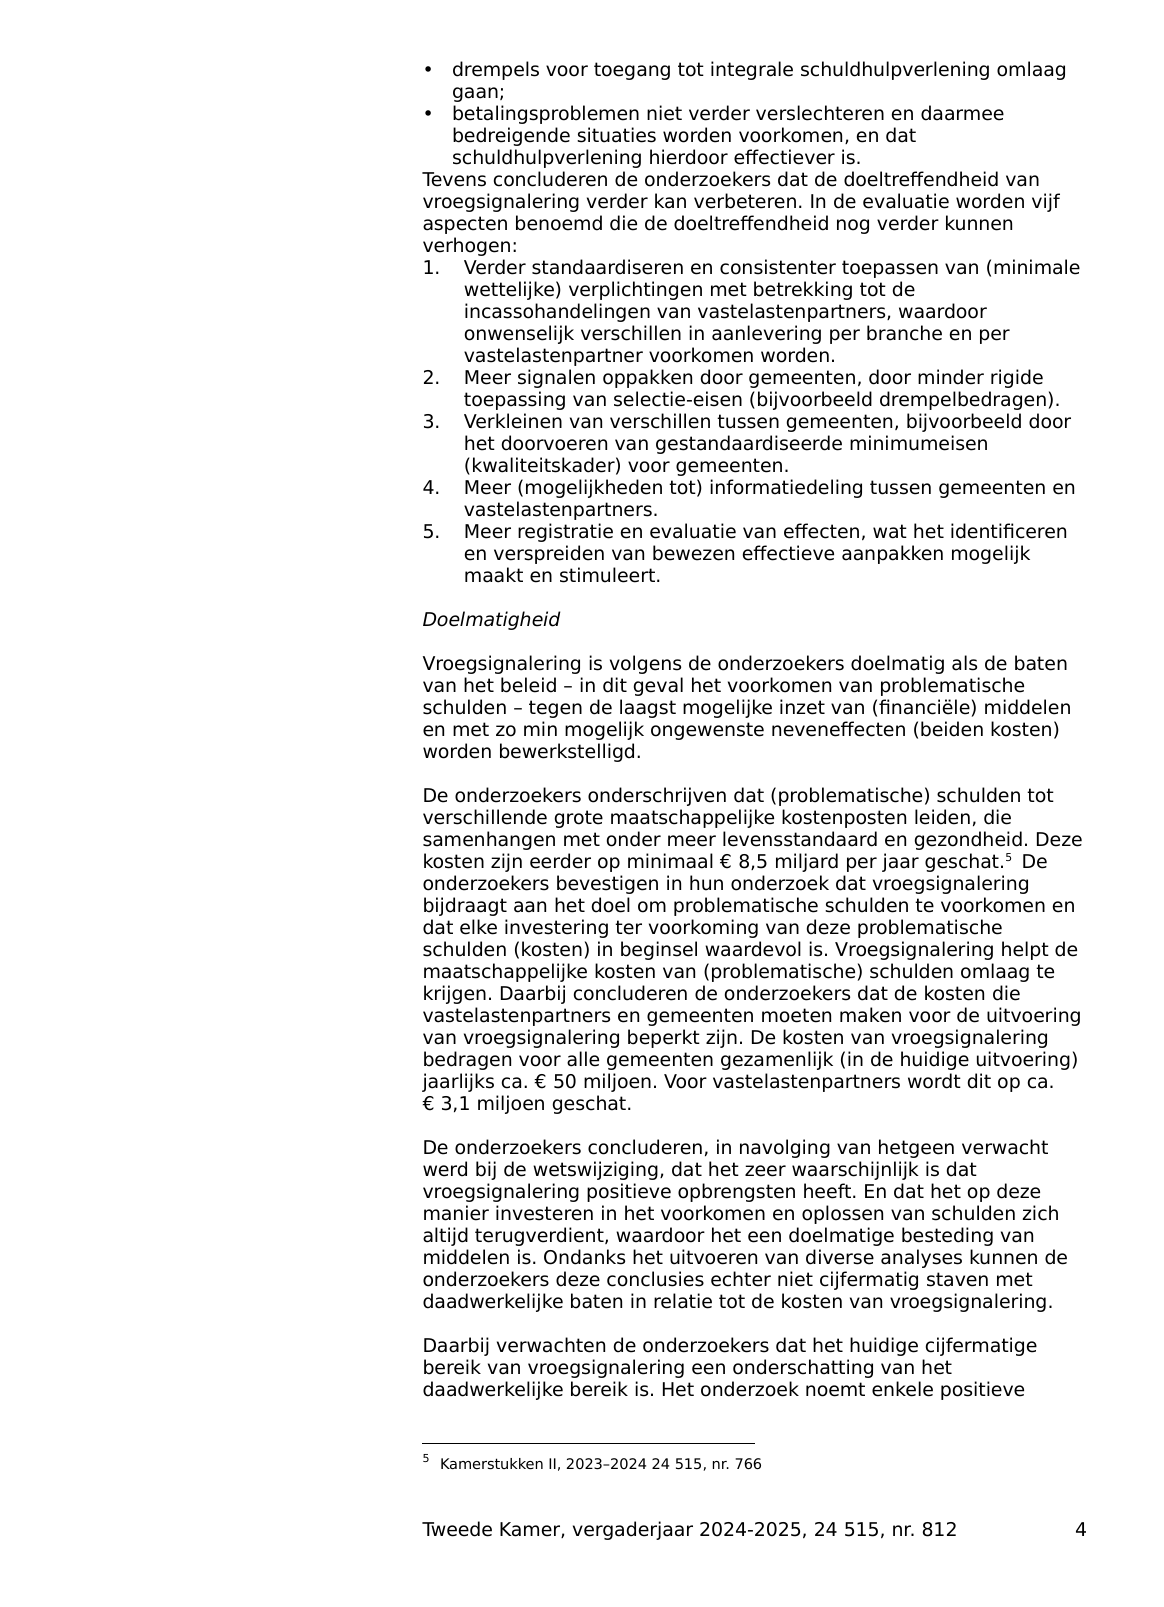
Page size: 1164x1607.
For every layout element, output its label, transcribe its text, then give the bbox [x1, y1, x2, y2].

text De onderzoekers concluderen, in navolging van hetgeen verwacht werd bij de wetswijziging, dat het zeer waarschijnlijk is dat vroegsignalering positieve opbrengsten heeft. En dat het op deze manier investeren in het voorkomen en oplossen van schulden zich altijd terugverdient, waardoor het een doelmatige besteding van middelen is. Ondanks het uitvoeren van diverse analyses kunnen de onderzoekers deze conclusies echter niet cijfermatig staven met daadwerkelijke baten in relatie tot de kosten van vroegsignalering. [422, 1137, 1087, 1313]
text 3. Verkleinen van verschillen tussen gemeenten, bijvoorbeeld door het doorvoeren van gestandaardiseerde minimumeisen (kwaliteitskader) voor gemeenten. [422, 411, 1087, 477]
text Daarbij verwachten de onderzoekers dat het huidige cijfermatige bereik van vroegsignalering een onderschatting van het daadwerkelijke bereik is. Het onderzoek noemt enkele positieve [422, 1335, 1087, 1401]
text Kamerstukken II, 2023–2024 24 515, nr. 766 [422, 1452, 1087, 1474]
text Tevens concluderen de onderzoekers dat de doeltreffendheid van vroegsignalering verder kan verbeteren. In de evaluatie worden vijf aspecten benoemd die de doeltreffendheid nog verder kunnen verhogen: [422, 169, 1087, 257]
text 1. Verder standaardiseren en consistenter toepassen van (minimale wettelijke) verplichtingen met betrekking tot de incassohandelingen van vastelastenpartners, waardoor onwenselijk verschillen in aanlevering per branche en per vastelastenpartner voorkomen worden. [422, 257, 1087, 367]
subtitle Doelmatigheid [422, 609, 1087, 631]
text • drempels voor toegang tot integrale schuldhulpverlening omlaag gaan; [422, 59, 1087, 103]
text • betalingsproblemen niet verder verslechteren en daarmee bedreigende situaties worden voorkomen, en dat schuldhulpverlening hierdoor effectiever is. [422, 103, 1087, 169]
text 2. Meer signalen oppakken door gemeenten, door minder rigide toepassing van selectie-eisen (bijvoorbeeld drempelbedragen). [422, 367, 1087, 411]
text 4. Meer (mogelijkheden tot) informatiedeling tussen gemeenten en vastelastenpartners. [422, 477, 1087, 521]
text 5. Meer registratie en evaluatie van effecten, wat het identificeren en verspreiden van bewezen effectieve aanpakken mogelijk maakt en stimuleert. [422, 521, 1087, 587]
text De onderzoekers onderschrijven dat (problematische) schulden tot verschillende grote maatschappelijke kostenposten leiden, die samenhangen met onder meer levensstandaard en gezondheid. Deze kosten zijn eerder op minimaal € 8,5 miljard per jaar geschat. De onderzoekers bevestigen in hun onderzoek dat vroegsignalering bijdraagt aan het doel om problematische schulden te voorkomen en dat elke investering ter voorkoming van deze problematische schulden (kosten) in beginsel waardevol is. Vroegsignalering helpt de maatschappelijke kosten van (problematische) schulden omlaag te krijgen. Daarbij concluderen de onderzoekers dat de kosten die vastelastenpartners en gemeenten moeten maken voor de uitvoering van vroegsignalering beperkt zijn. De kosten van vroegsignalering bedragen voor alle gemeenten gezamenlijk (in de huidige uitvoering) jaarlijks ca. € 50 miljoen. Voor vastelastenpartners wordt dit op ca. € 3,1 miljoen geschat. [422, 785, 1087, 1115]
text Vroegsignalering is volgens de onderzoekers doelmatig als de baten van het beleid – in dit geval het voorkomen van problematische schulden – tegen de laagst mogelijke inzet van (financiële) middelen en met zo min mogelijk ongewenste neveneffecten (beiden kosten) worden bewerkstelligd. [422, 653, 1087, 763]
